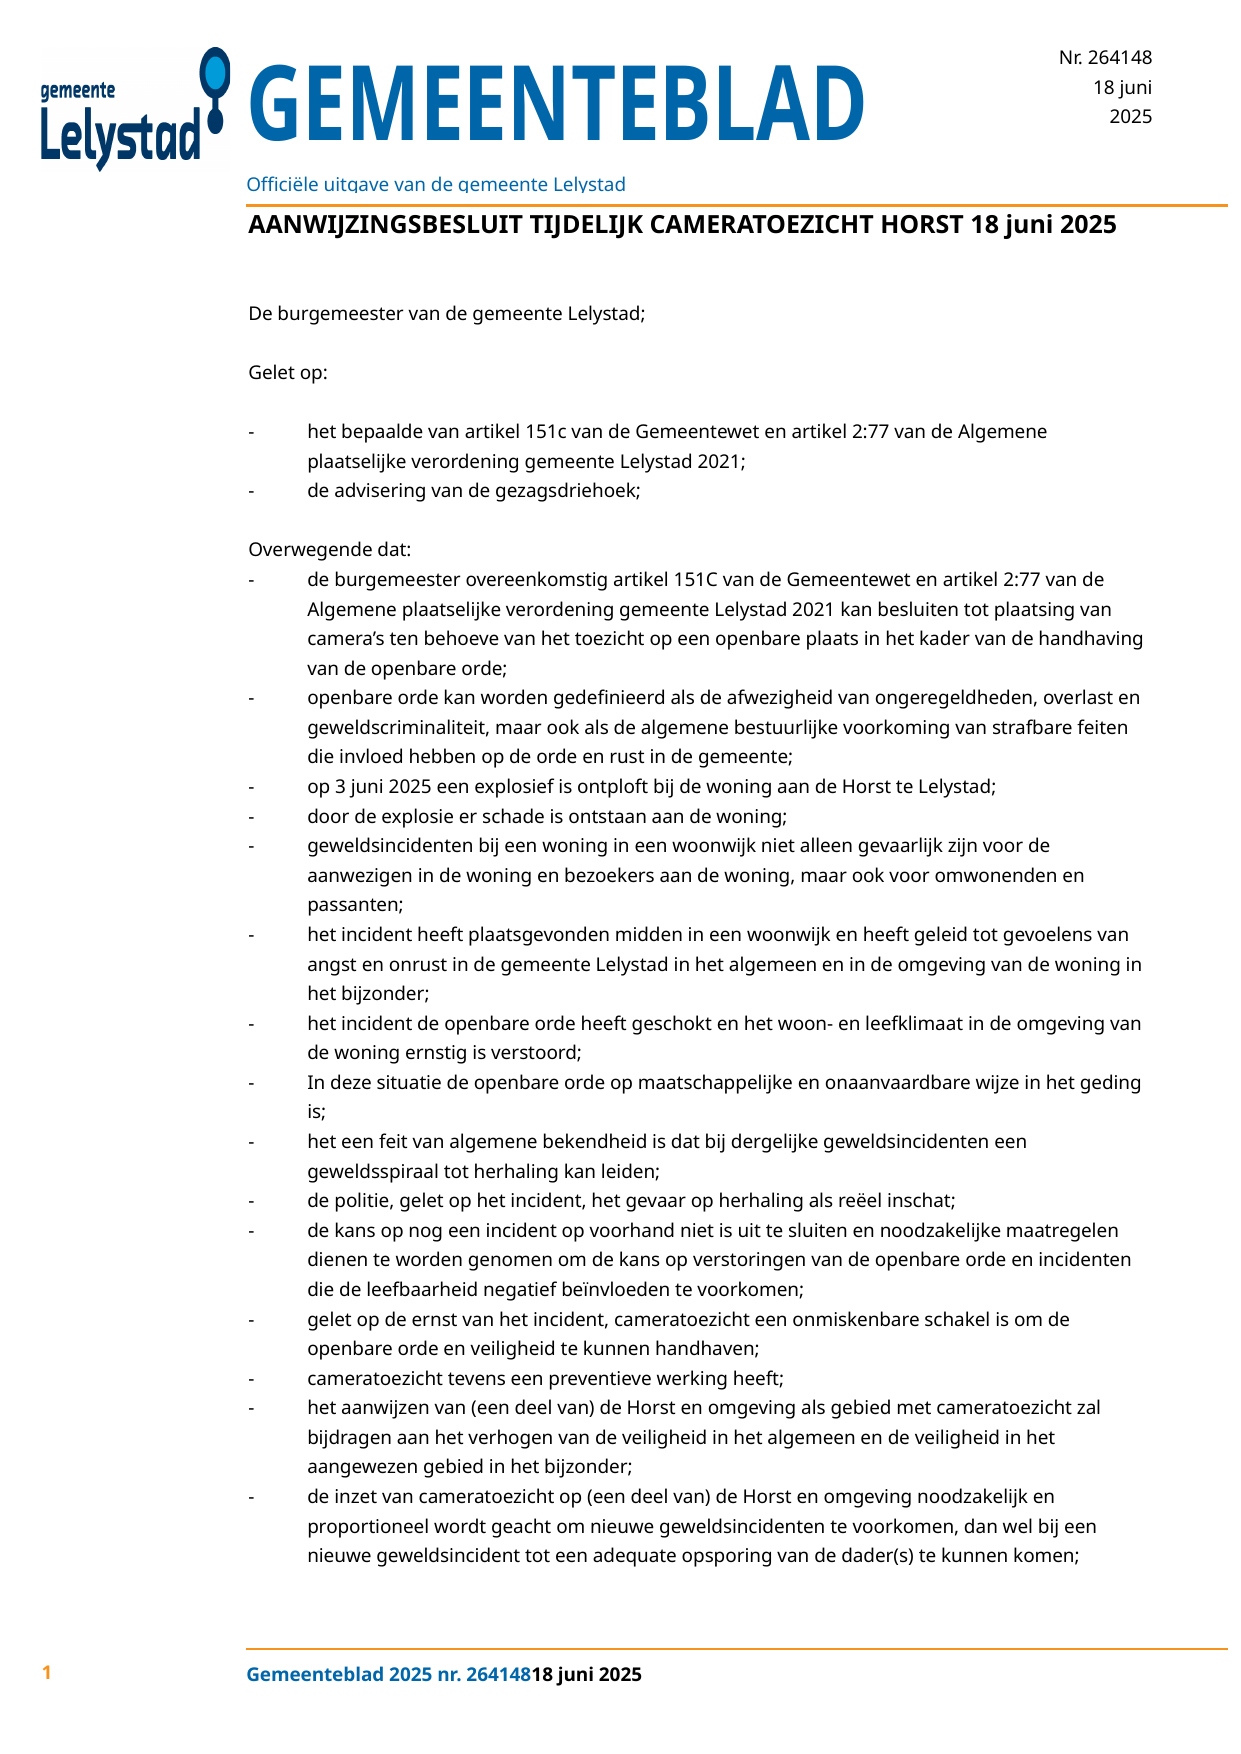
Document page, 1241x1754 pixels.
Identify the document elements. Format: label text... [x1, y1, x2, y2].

list de kans op nog een incident op voorhand niet is uit te sluiten en noodzakelijke maatregelen dienen te worden genomen om de kans op verstoringen van de openbare orde en incidenten die de leefbaarheid negatief beïnvloeden te voorkomen; [248, 1217, 1152, 1302]
list op 3 juni 2025 een explosief is ontploft bij de woning aan de Horst te Lelystad; [248, 773, 1152, 799]
list het incident heeft plaatsgevonden midden in een woonwijk en heeft geleid tot gevoelens van angst en onrust in de gemeente Lelystad in het algemeen en in de omgeving van de woning in het bijzonder; [248, 921, 1152, 1006]
list de politie, gelet op het incident, het gevaar op herhaling als reëel inschat; [248, 1187, 1152, 1213]
picture [41, 47, 231, 172]
list openbare orde kan worden gedefinieerd als de afwezigheid van ongeregeldheden, overlast en geweldscriminaliteit, maar ook als de algemene bestuurlijke voorkoming van strafbare feiten die invloed hebben op de orde en rust in de gemeente; [248, 684, 1152, 769]
text AANWIJZINGSBESLUIT TIJDELIJK CAMERATOEZICHT HORST 18 juni 2025 [248, 207, 1152, 241]
list door de explosie er schade is ontstaan aan de woning; [248, 803, 1152, 828]
list cameratoezicht tevens een preventieve werking heeft; [248, 1365, 1152, 1391]
list het bepaalde van artikel 151c van de Gemeentewet en artikel 2:77 van de Algemene plaatselijke verordening gemeente Lelystad 2021; [248, 418, 1152, 473]
list In deze situatie de openbare orde op maatschappelijke en onaanvaardbare wijze in het geding is; [248, 1069, 1152, 1124]
list gelet op de ernst van het incident, cameratoezicht een onmiskenbare schakel is om de openbare orde en veiligheid te kunnen handhaven; [248, 1306, 1152, 1361]
list het aanwijzen van (een deel van) de Horst en omgeving als gebied met cameratoezicht zal bijdragen aan het verhogen van de veiligheid in het algemeen en de veiligheid in het aangewezen gebied in het bijzonder; [248, 1394, 1152, 1479]
list het incident de openbare orde heeft geschokt en het woon- en leefklimaat in de omgeving van de woning ernstig is verstoord; [248, 1010, 1152, 1065]
list de advisering van de gezagsdriehoek; [248, 477, 1152, 503]
list de burgemeester overeenkomstig artikel 151C van de Gemeentewet en artikel 2:77 van de Algemene plaatselijke verordening gemeente Lelystad 2021 kan besluiten tot plaatsing van camera’s ten behoeve van het toezicht op een openbare plaats in het kader van de handhaving van de openbare orde; [248, 566, 1152, 681]
text De burgemeester van de gemeente Lelystad; [248, 300, 1152, 326]
text Overwegende dat: [248, 537, 1152, 562]
text Gelet op: [248, 359, 1152, 385]
list geweldsincidenten bij een woning in een woonwijk niet alleen gevaarlijk zijn voor de aanwezigen in de woning en bezoekers aan de woning, maar ook voor omwonenden en passanten; [248, 832, 1152, 917]
list de inzet van cameratoezicht op (een deel van) de Horst en omgeving noodzakelijk en proportioneel wordt geacht om nieuwe geweldsincidenten te voorkomen, dan wel bij een nieuwe geweldsincident tot een adequate opsporing van de dader(s) te kunnen komen; [248, 1483, 1152, 1568]
list het een feit van algemene bekendheid is dat bij dergelijke geweldsincidenten een geweldsspiraal tot herhaling kan leiden; [248, 1128, 1152, 1183]
